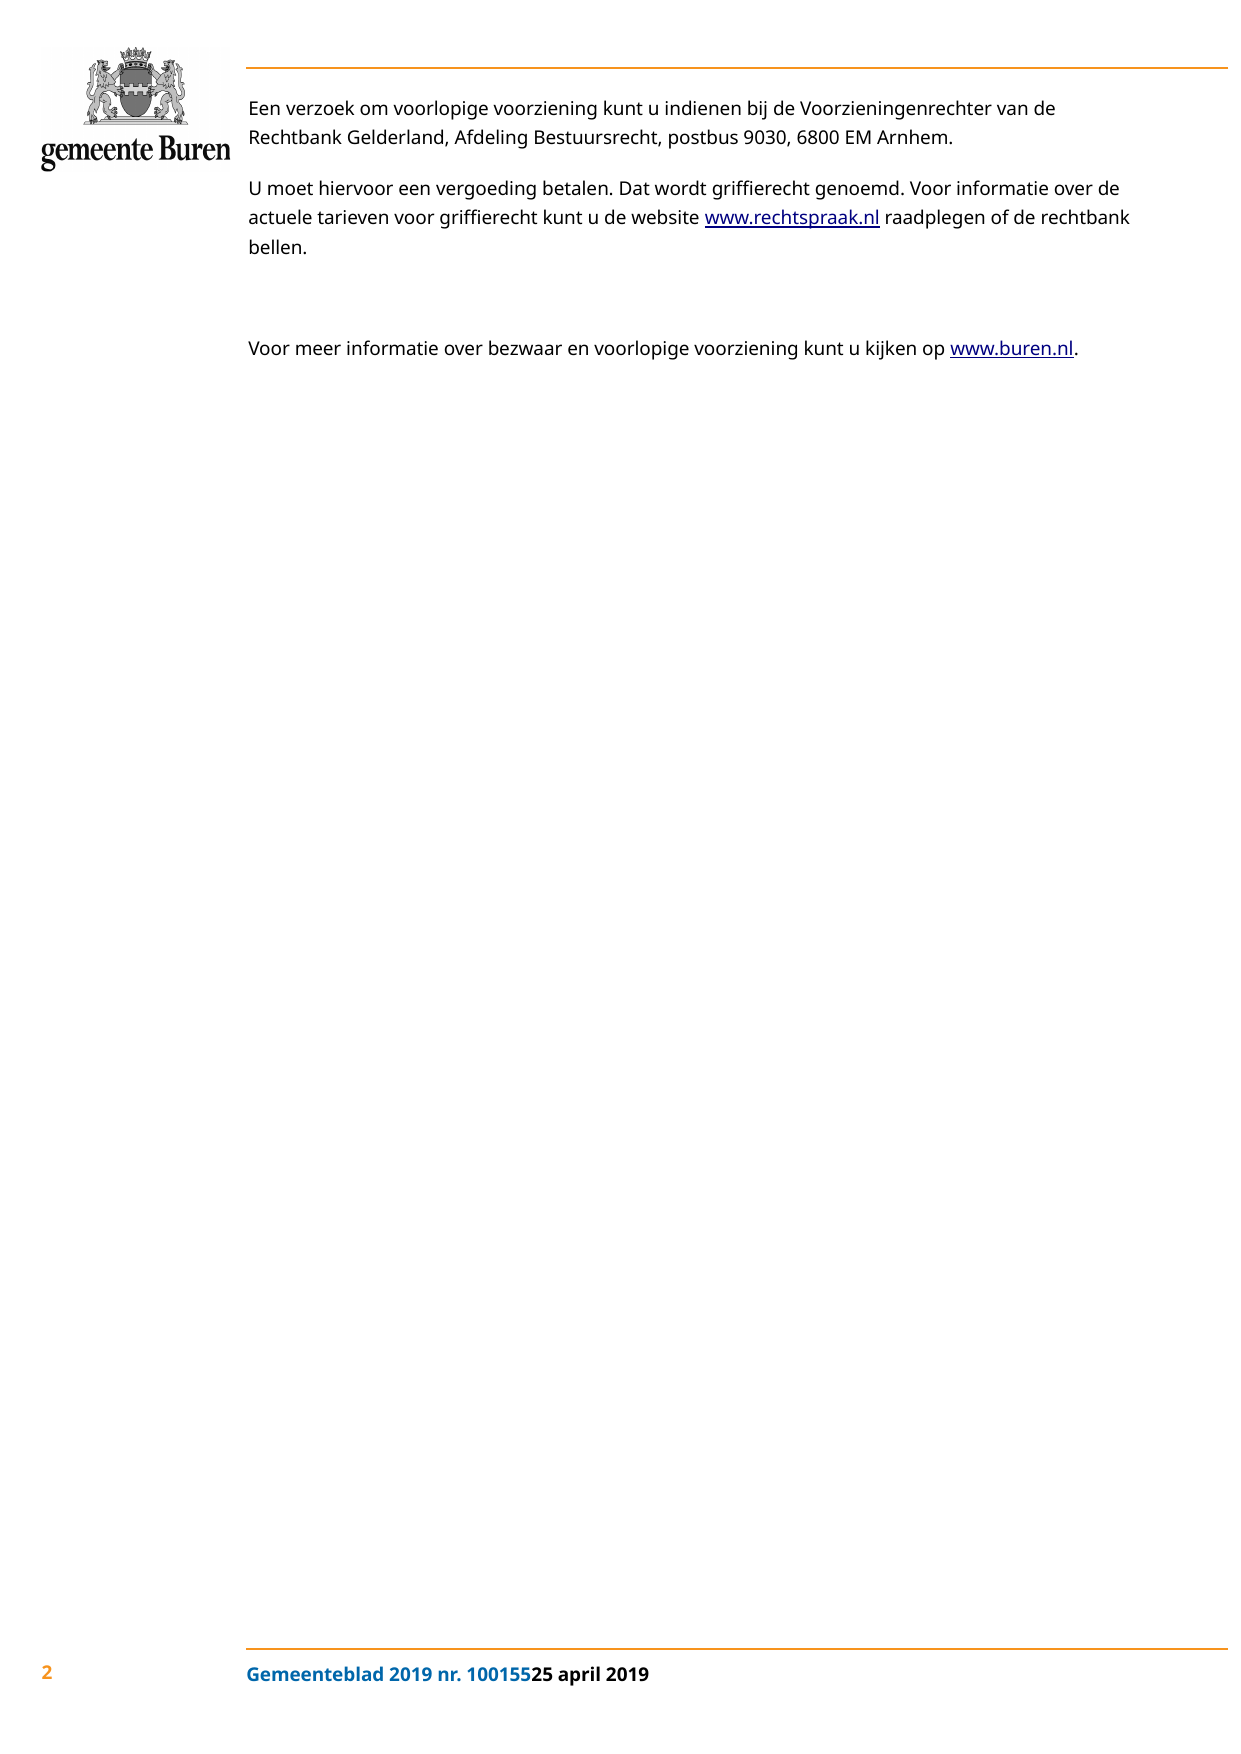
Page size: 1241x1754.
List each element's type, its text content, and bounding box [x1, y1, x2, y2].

text Een verzoek om voorlopige voorziening kunt u indienen bij de Voorzieningenrechter van de Rechtbank Gelderland, Afdeling Bestuursrecht, postbus 9030, 6800 EM Arnhem. [248, 95, 1152, 150]
text U moet hiervoor een vergoeding betalen. Dat wordt griffierecht genoemd. Voor informatie over de actuele tarieven voor griffierecht kunt u de website www.rechtspraak.nl raadplegen of de rechtbank bellen. [248, 175, 1152, 260]
text Voor meer informatie over bezwaar en voorlopige voorziening kunt u kijken op www.buren.nl. [248, 335, 1152, 361]
picture [41, 47, 231, 172]
